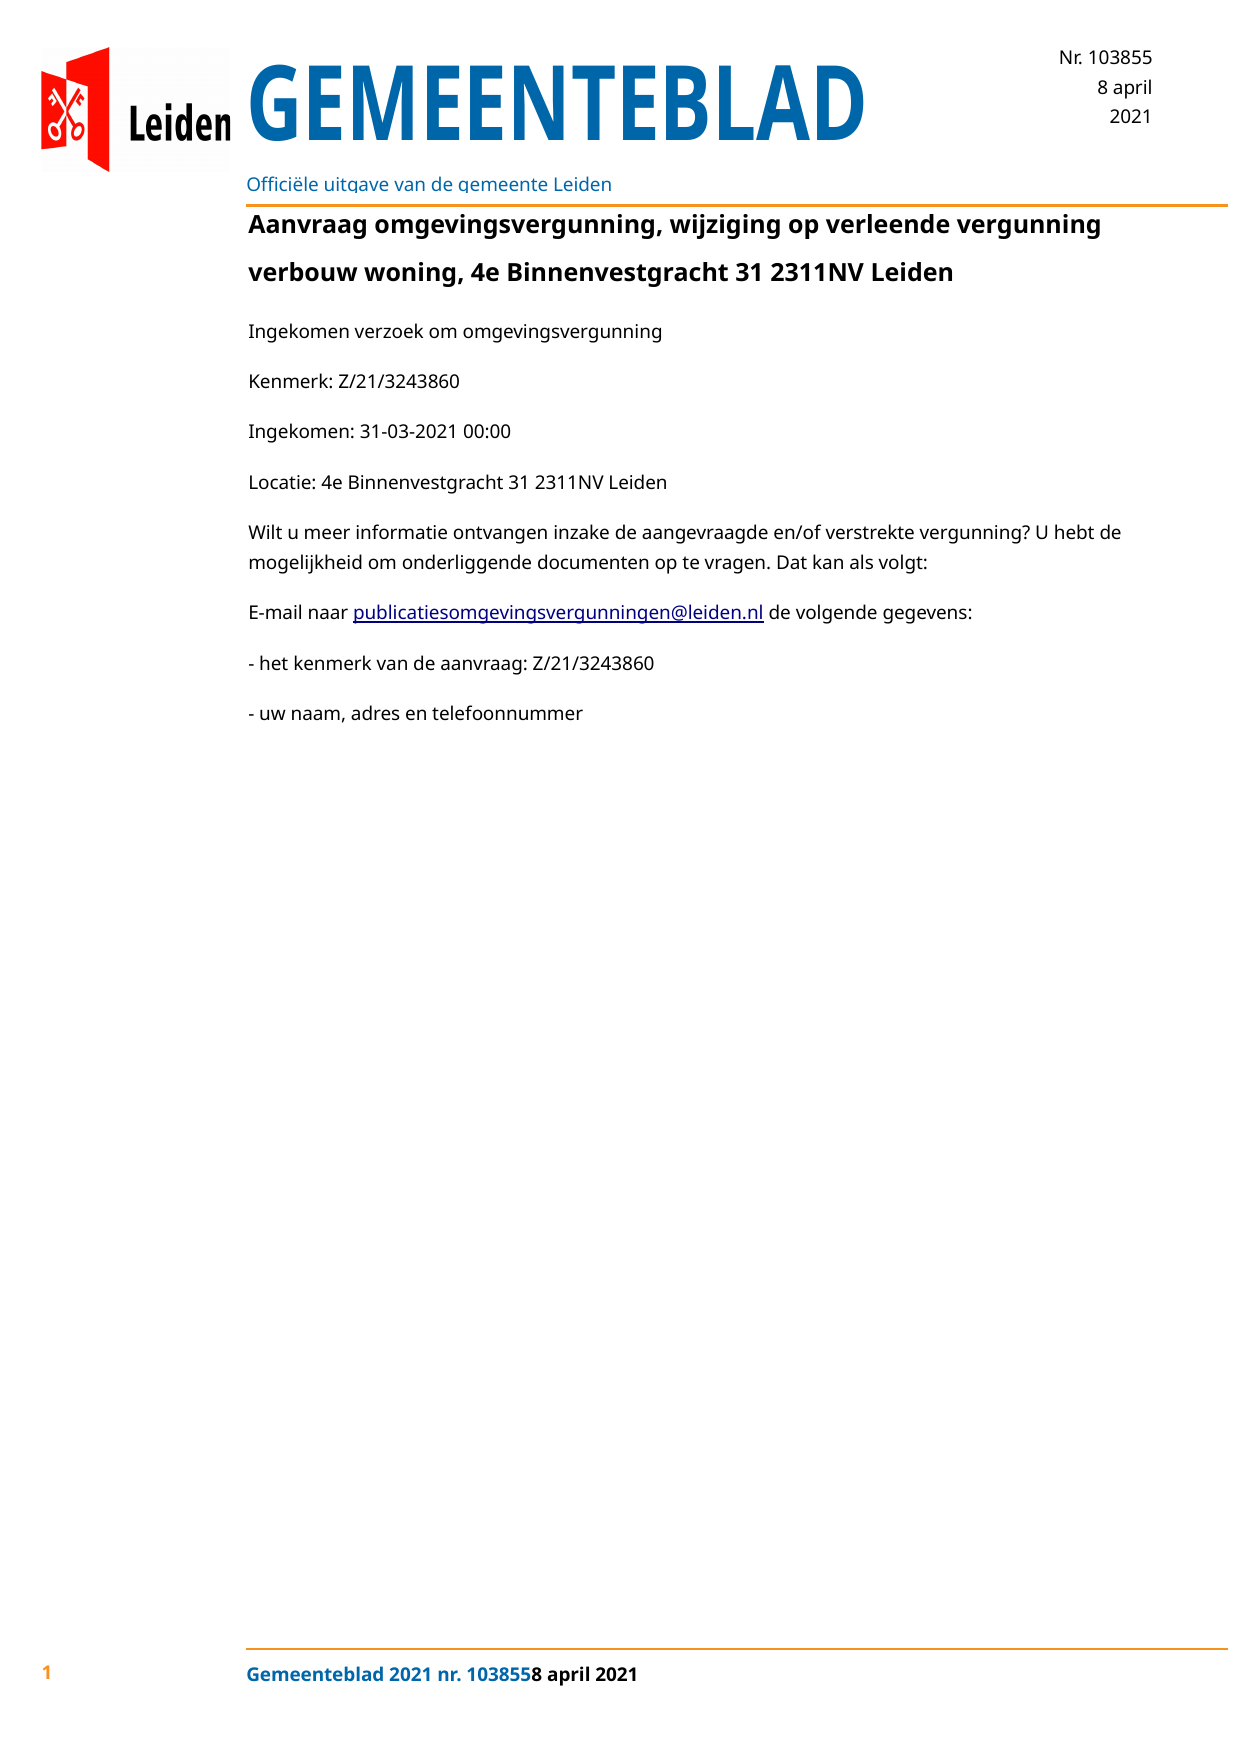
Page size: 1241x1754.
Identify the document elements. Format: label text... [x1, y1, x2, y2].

text - uw naam, adres en telefoonnummer [248, 700, 1152, 726]
text Aanvraag omgevingsvergunning, wijziging op verleende vergunning verbouw woning, 4e Binnenvestgracht 31 2311NV Leiden [248, 207, 1152, 288]
text Locatie: 4e Binnenvestgracht 31 2311NV Leiden [248, 469, 1152, 495]
text Wilt u meer informatie ontvangen inzake de aangevraagde en/of verstrekte vergunning? U hebt de mogelijkheid om onderliggende documenten op te vragen. Dat kan als volgt: [248, 519, 1152, 575]
text Kenmerk: Z/21/3243860 [248, 368, 1152, 394]
text - het kenmerk van de aanvraag: Z/21/3243860 [248, 650, 1152, 676]
text Ingekomen: 31-03-2021 00:00 [248, 419, 1152, 444]
picture [41, 47, 231, 172]
text E-mail naar publicatiesomgevingsvergunningen@leiden.nl de volgende gegevens: [248, 599, 1152, 625]
text Ingekomen verzoek om omgevingsvergunning [248, 318, 1152, 344]
